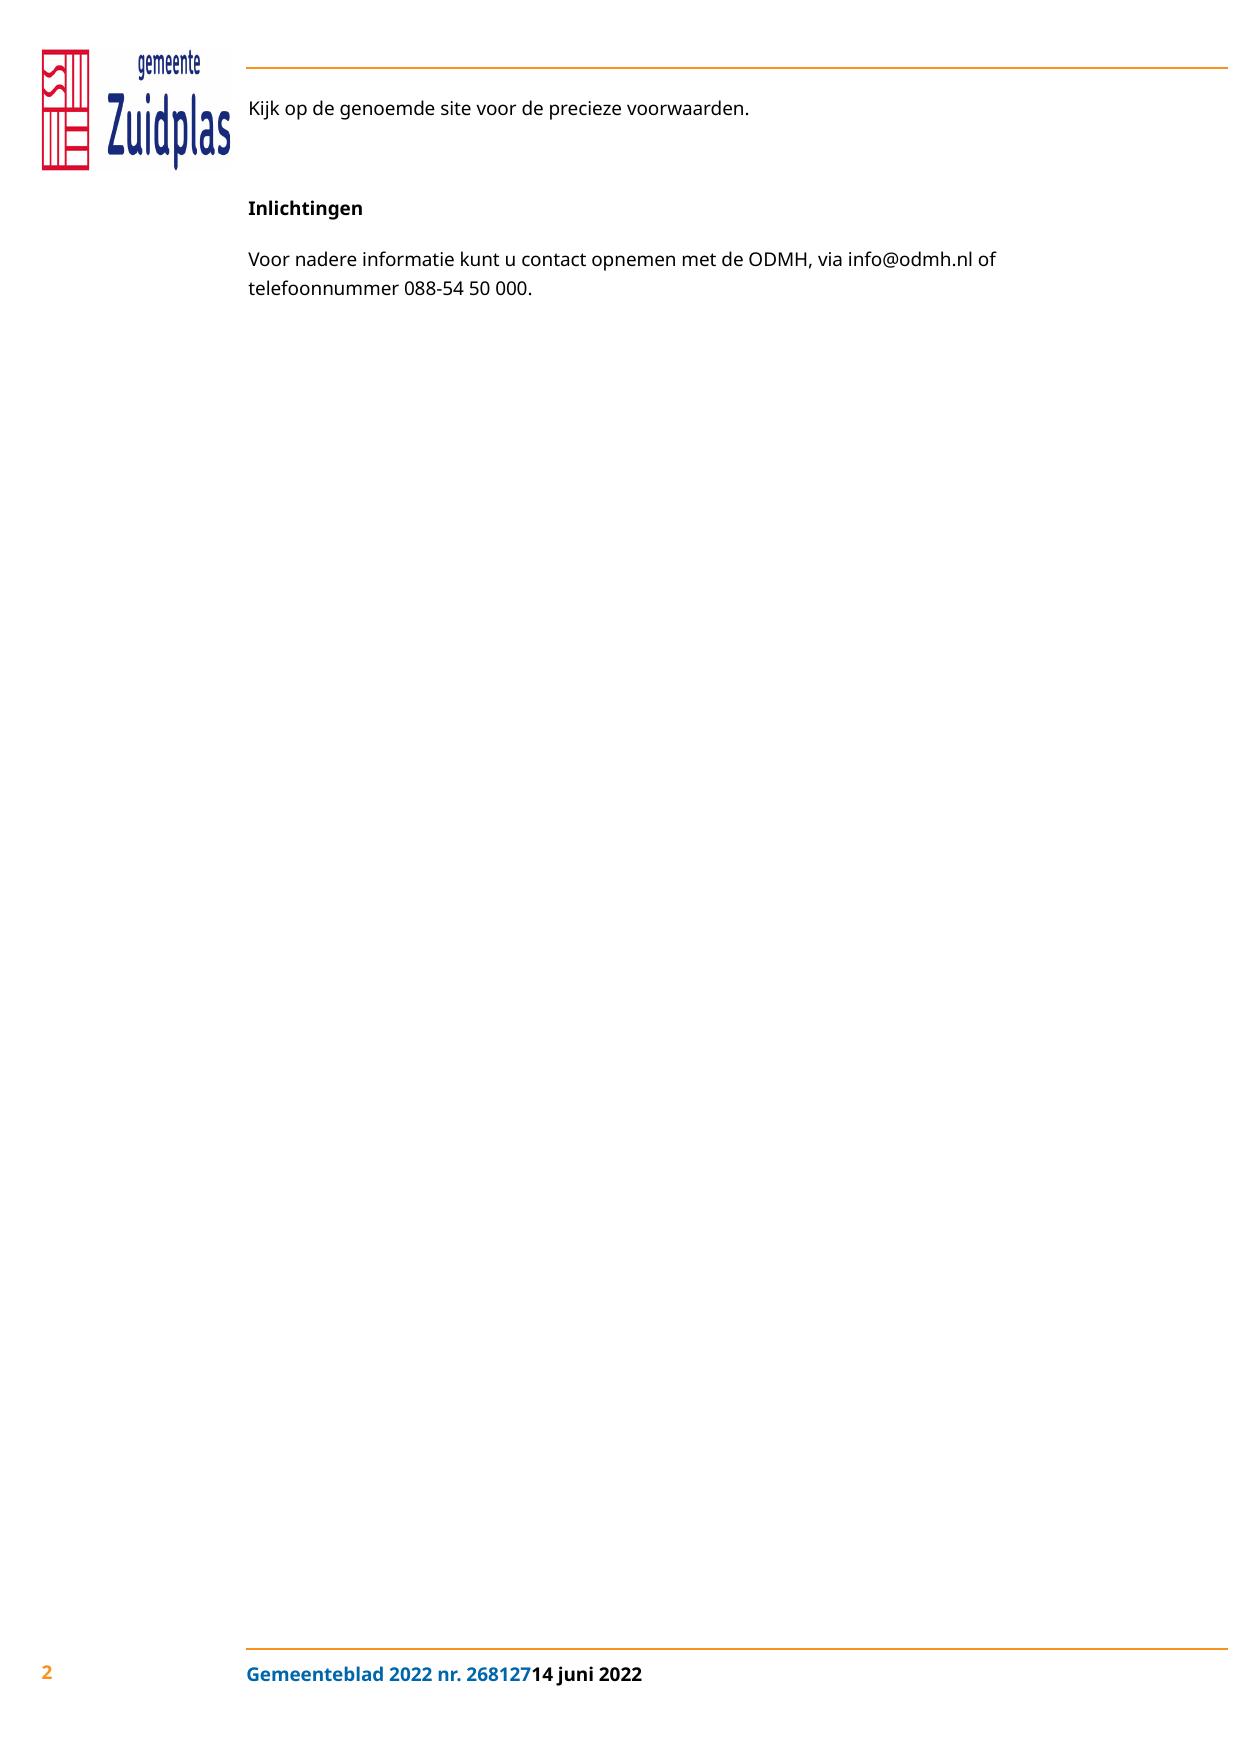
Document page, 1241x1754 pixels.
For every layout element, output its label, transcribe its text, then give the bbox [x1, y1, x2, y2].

text Inlichtingen [248, 196, 1152, 221]
picture [41, 47, 231, 172]
text Kijk op de genoemde site voor de precieze voorwaarden. [248, 95, 1152, 121]
text Voor nadere informatie kunt u contact opnemen met de ODMH, via info@odmh.nl of telefoonnummer 088-54 50 000. [248, 246, 1152, 301]
